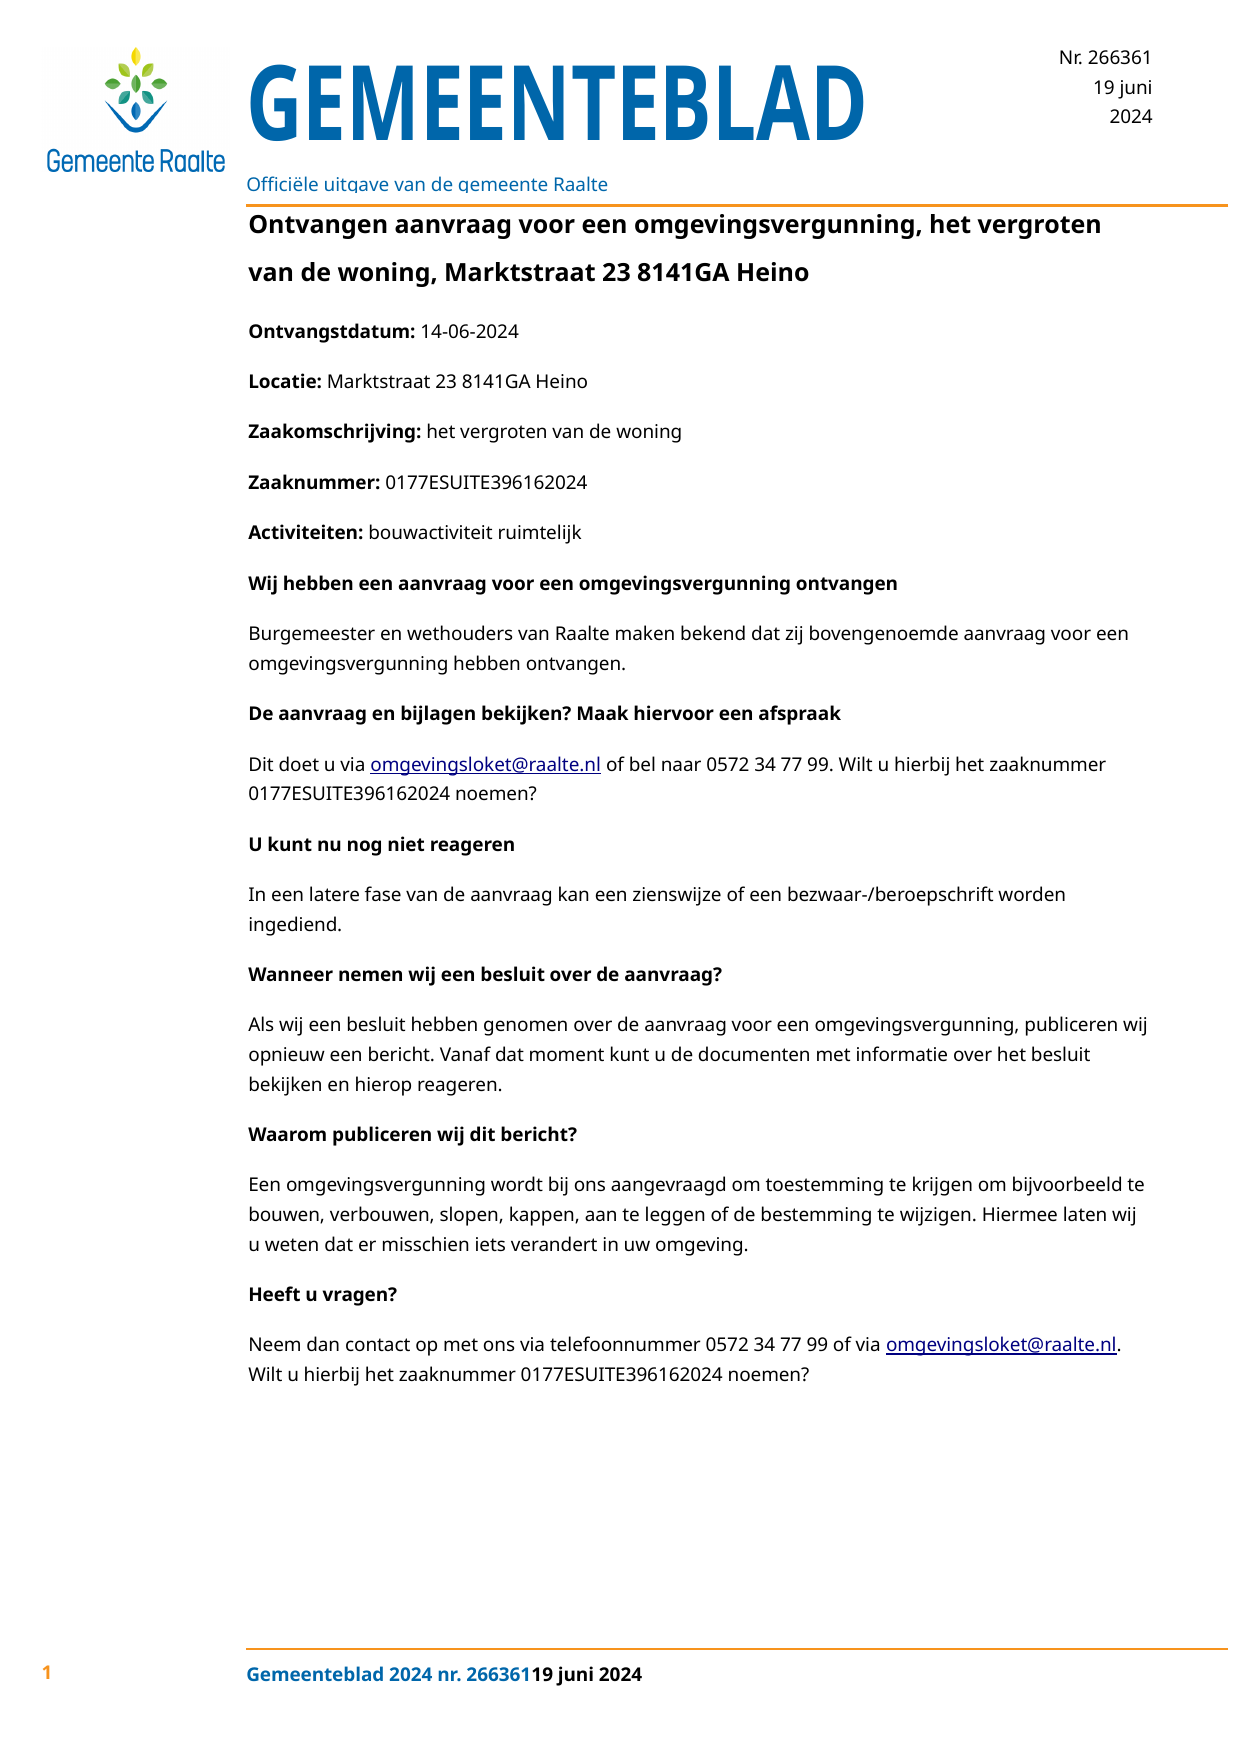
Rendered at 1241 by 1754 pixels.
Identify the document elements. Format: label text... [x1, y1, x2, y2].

picture [41, 47, 231, 172]
text Zaaknummer: 0177ESUITE396162024 [248, 469, 1152, 495]
text Dit doet u via omgevingsloket@raalte.nl of bel naar 0572 34 77 99. Wilt u hierbij het zaaknummer 0177ESUITE396162024 noemen? [248, 751, 1152, 806]
text Zaakomschrijving: het vergroten van de woning [248, 419, 1152, 444]
text Wanneer nemen wij een besluit over de aanvraag? [248, 961, 1152, 987]
text Burgemeester en wethouders van Raalte maken bekend dat zij bovengenoemde aanvraag voor een omgevingsvergunning hebben ontvangen. [248, 620, 1152, 676]
text Een omgevingsvergunning wordt bij ons aangevraagd om toestemming te krijgen om bijvoorbeeld te bouwen, verbouwen, slopen, kappen, aan te leggen of de bestemming te wijzigen. Hiermee laten wij u weten dat er misschien iets verandert in uw omgeving. [248, 1172, 1152, 1257]
text Ontvangen aanvraag voor een omgevingsvergunning, het vergroten van de woning, Marktstraat 23 8141GA Heino [248, 207, 1152, 288]
text Als wij een besluit hebben genomen over de aanvraag voor een omgevingsvergunning, publiceren wij opnieuw een bericht. Vanaf dat moment kunt u de documenten met informatie over het besluit bekijken en hierop reageren. [248, 1012, 1152, 1097]
text Neem dan contact op met ons via telefoonnummer 0572 34 77 99 of via omgevingsloket@raalte.nl. Wilt u hierbij het zaaknummer 0177ESUITE396162024 noemen? [248, 1332, 1152, 1387]
text De aanvraag en bijlagen bekijken? Maak hiervoor een afspraak [248, 700, 1152, 726]
text In een latere fase van de aanvraag kan een zienswijze of een bezwaar-/beroepschrift worden ingediend. [248, 881, 1152, 937]
text Wij hebben een aanvraag voor een omgevingsvergunning ontvangen [248, 570, 1152, 596]
text Locatie: Marktstraat 23 8141GA Heino [248, 368, 1152, 394]
text Heeft u vragen? [248, 1281, 1152, 1307]
text U kunt nu nog niet reageren [248, 831, 1152, 857]
text Activiteiten: bouwactiviteit ruimtelijk [248, 519, 1152, 545]
text Waarom publiceren wij dit bericht? [248, 1121, 1152, 1147]
text Ontvangstdatum: 14-06-2024 [248, 318, 1152, 344]
